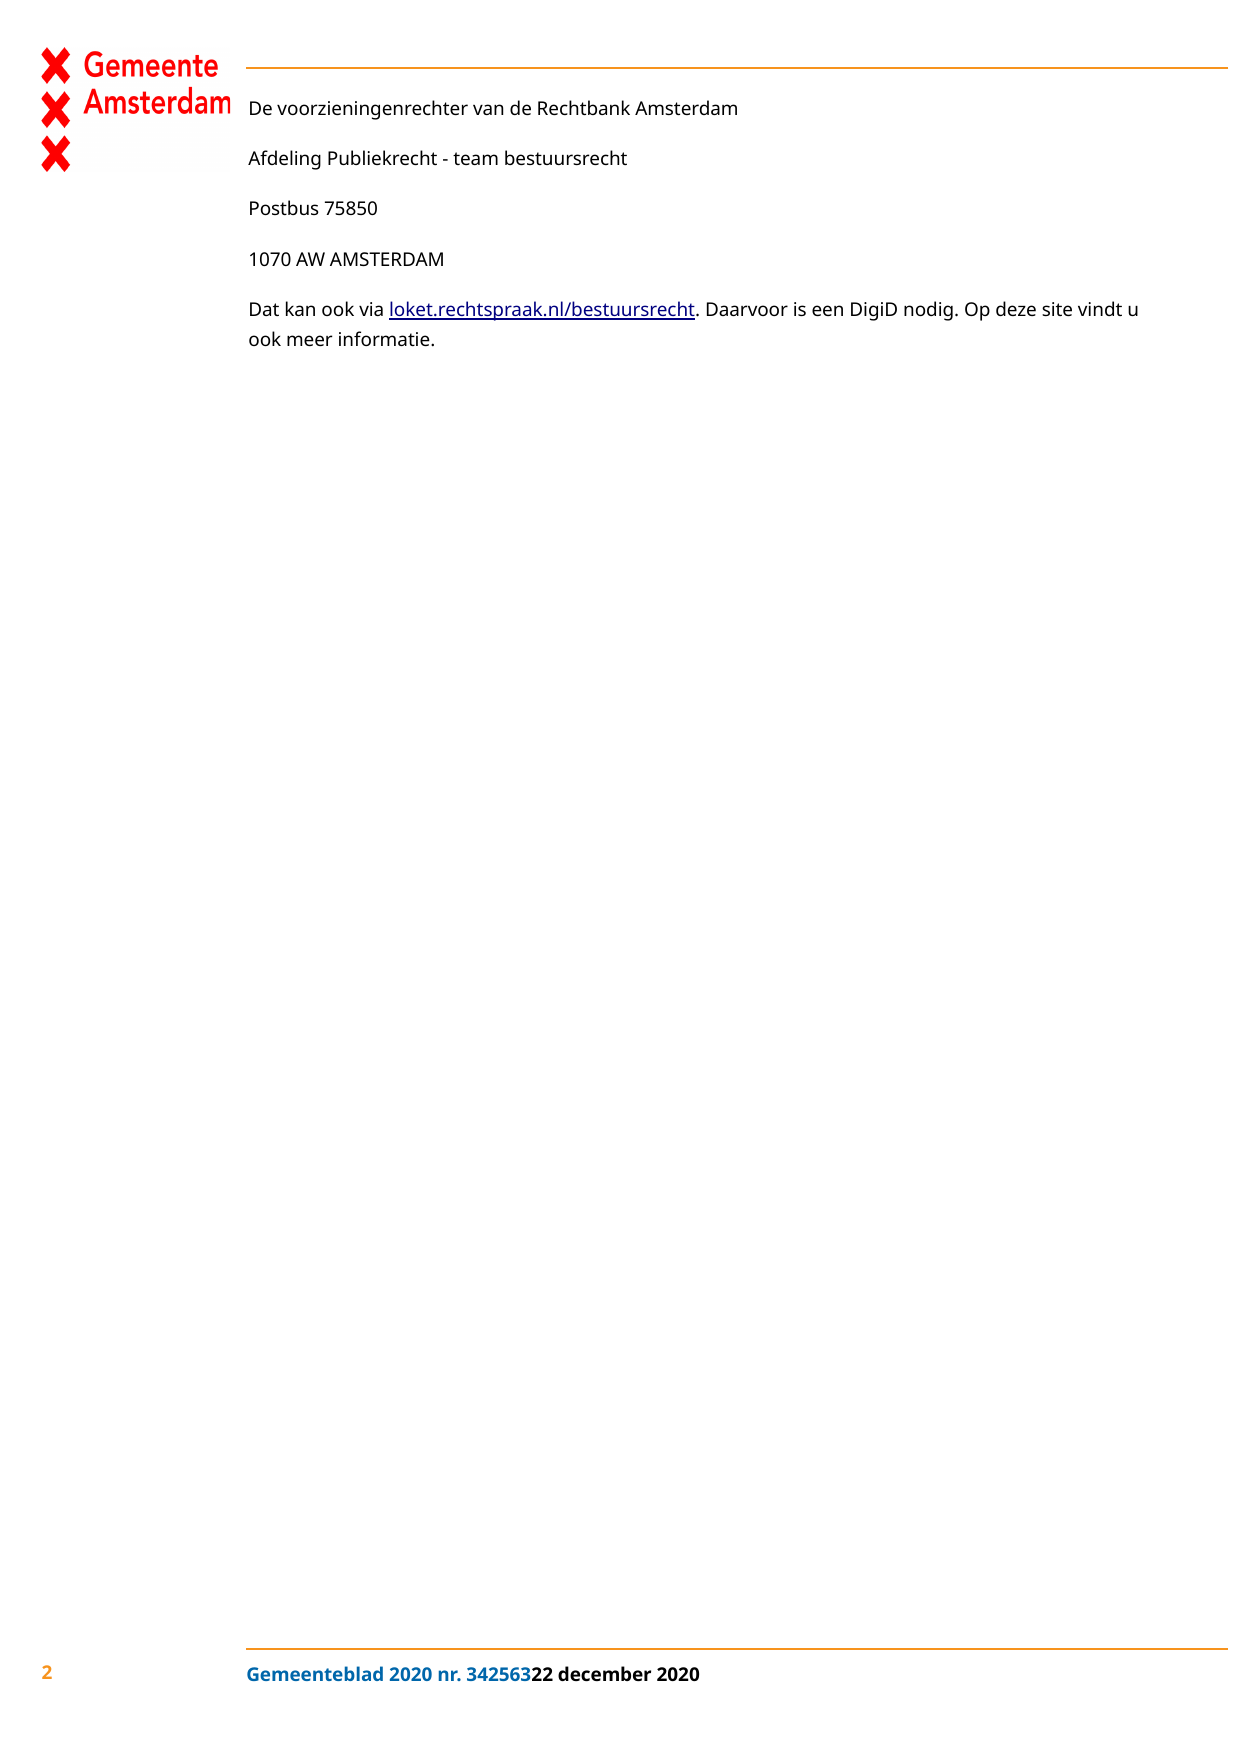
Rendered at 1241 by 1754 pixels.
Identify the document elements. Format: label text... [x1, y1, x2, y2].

text Afdeling Publiekrecht - team bestuursrecht [248, 145, 1152, 171]
text Dat kan ook via loket.rechtspraak.nl/bestuursrecht. Daarvoor is een DigiD nodig. Op deze site vindt u ook meer informatie. [248, 296, 1152, 352]
text De voorzieningenrechter van de Rechtbank Amsterdam [248, 95, 1152, 121]
text 1070 AW AMSTERDAM [248, 246, 1152, 272]
picture [41, 47, 231, 172]
text Postbus 75850 [248, 196, 1152, 221]
